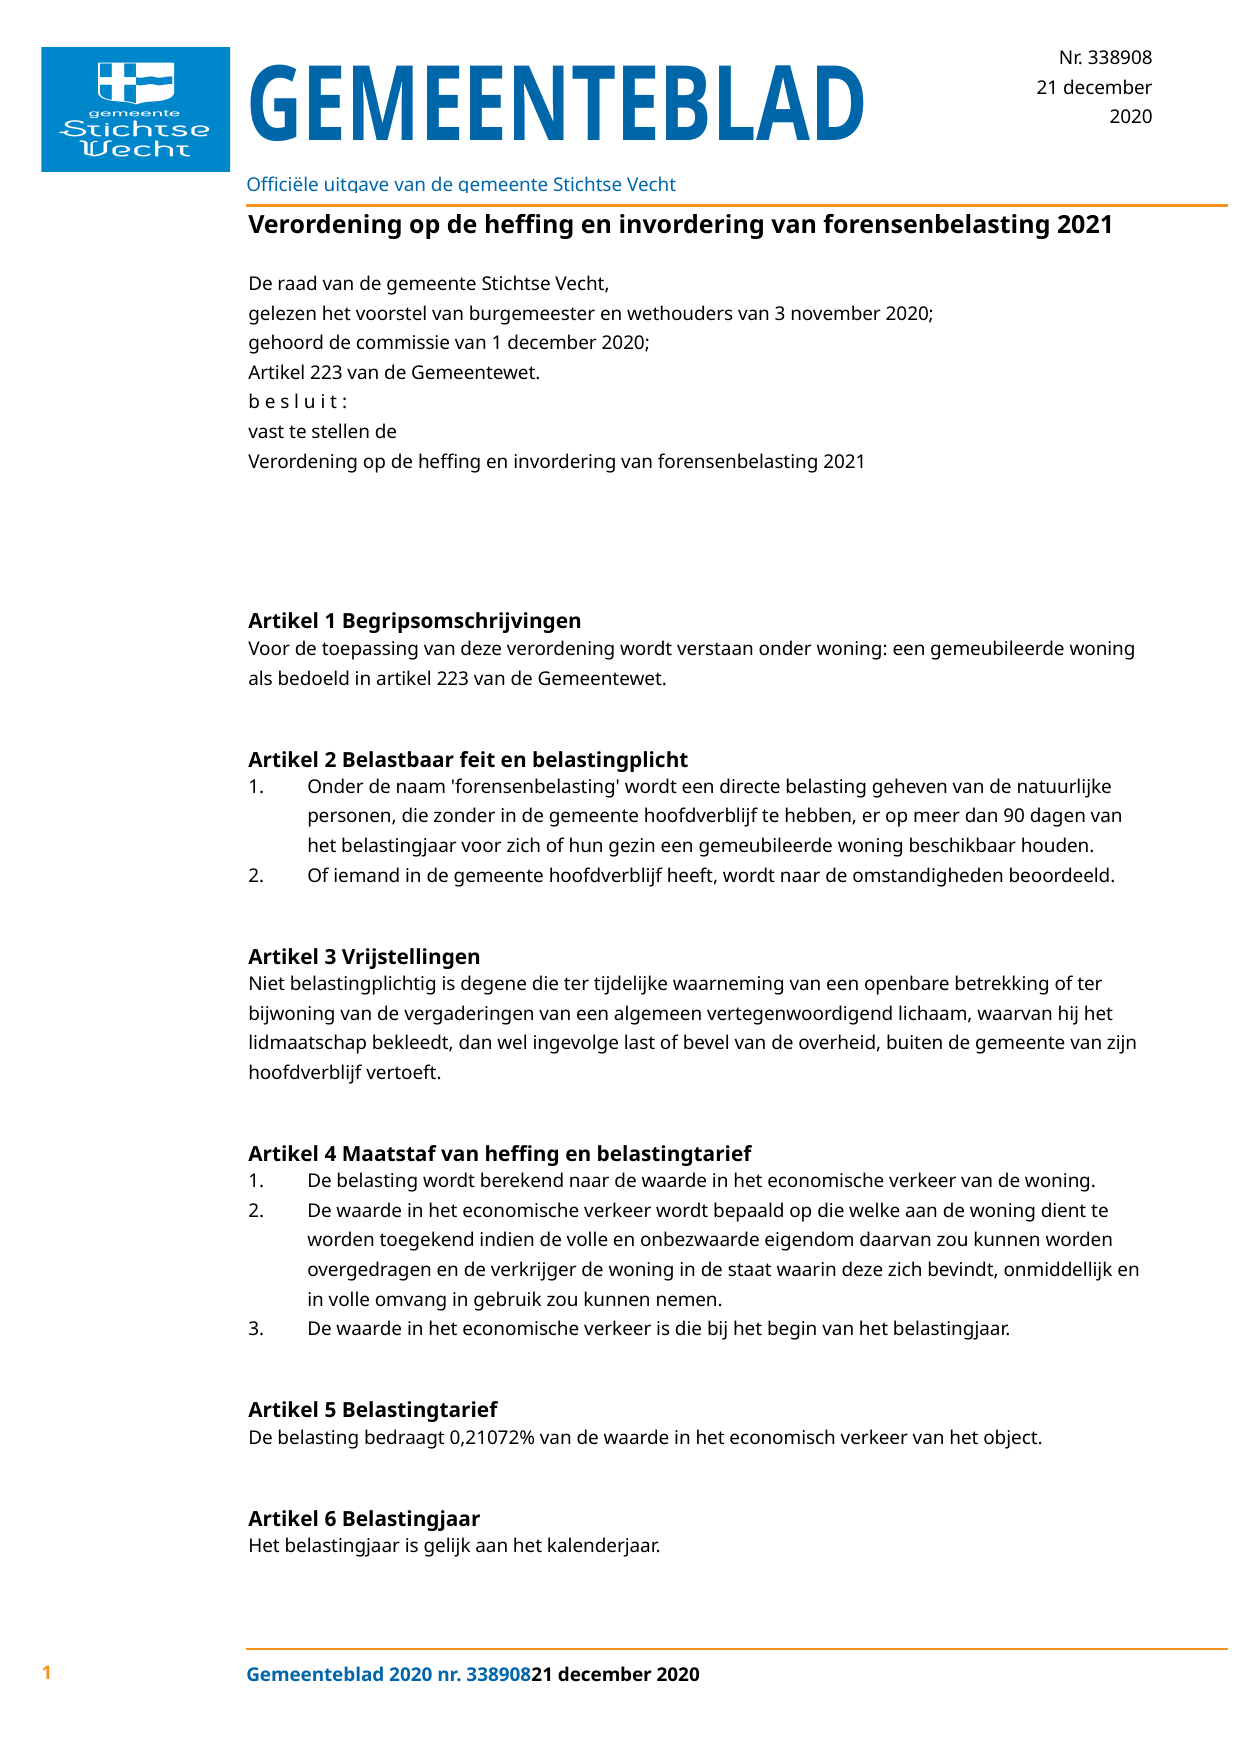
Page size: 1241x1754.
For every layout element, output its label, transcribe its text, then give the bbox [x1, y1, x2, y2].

text Artikel 223 van de Gemeentewet. [248, 359, 1152, 385]
list De waarde in het economische verkeer wordt bepaald op die welke aan de woning dient te worden toegekend indien de volle en onbezwaarde eigendom daarvan zou kunnen worden overgedragen en de verkrijger de woning in de staat waarin deze zich bevindt, onmiddellijk en in volle omvang in gebruik zou kunnen nemen. [248, 1197, 1152, 1312]
text Artikel 3 Vrijstellingen [248, 942, 1152, 970]
list De belasting wordt berekend naar de waarde in het economische verkeer van de woning. [248, 1167, 1152, 1193]
list Of iemand in de gemeente hoofdverblijf heeft, wordt naar de omstandigheden beoordeeld. [248, 862, 1152, 888]
text Artikel 6 Belastingjaar [248, 1504, 1152, 1532]
picture [137, 63, 174, 103]
text Het belastingjaar is gelijk aan het kalenderjaar. [248, 1532, 1152, 1558]
text Artikel 1 Begripsomschrijvingen [248, 607, 1152, 635]
text De belasting bedraagt 0,21072% van de waarde in het economisch verkeer van het object. [248, 1424, 1152, 1449]
text Verordening op de heffing en invordering van forensenbelasting 2021 [248, 448, 1152, 473]
text Artikel 2 Belastbaar feit en belastingplicht [248, 745, 1152, 773]
text Verordening op de heffing en invordering van forensenbelasting 2021 [248, 207, 1152, 241]
text Artikel 4 Maatstaf van heffing en belastingtarief [248, 1139, 1152, 1167]
picture [99, 63, 135, 101]
text b e s l u i t : [248, 389, 1152, 414]
text De raad van de gemeente Stichtse Vecht, [248, 270, 1152, 296]
text gelezen het voorstel van burgemeester en wethouders van 3 november 2020; [248, 300, 1152, 326]
list De waarde in het economische verkeer is die bij het begin van het belastingjaar. [248, 1315, 1152, 1341]
text gehoord de commissie van 1 december 2020; [248, 329, 1152, 355]
text vast te stellen de [248, 418, 1152, 444]
text Artikel 5 Belastingtarief [248, 1395, 1152, 1424]
text Voor de toepassing van deze verordening wordt verstaan onder woning: een gemeubileerde woning als bedoeld in artikel 223 van de Gemeentewet. [248, 635, 1152, 690]
list Onder de naam 'forensenbelasting' wordt een directe belasting geheven van de natuurlijke personen, die zonder in de gemeente hoofdverblijf te hebben, er op meer dan 90 dagen van het belastingjaar voor zich of hun gezin een gemeubileerde woning beschikbaar houden. [248, 773, 1152, 858]
text Niet belastingplichtig is degene die ter tijdelijke waarneming van een openbare betrekking of ter bijwoning van de vergaderingen van een algemeen vertegenwoordigend lichaam, waarvan hij het lidmaatschap bekleedt, dan wel ingevolge last of bevel van de overheid, buiten de gemeente van zijn hoofdverblijf vertoeft. [248, 970, 1152, 1085]
